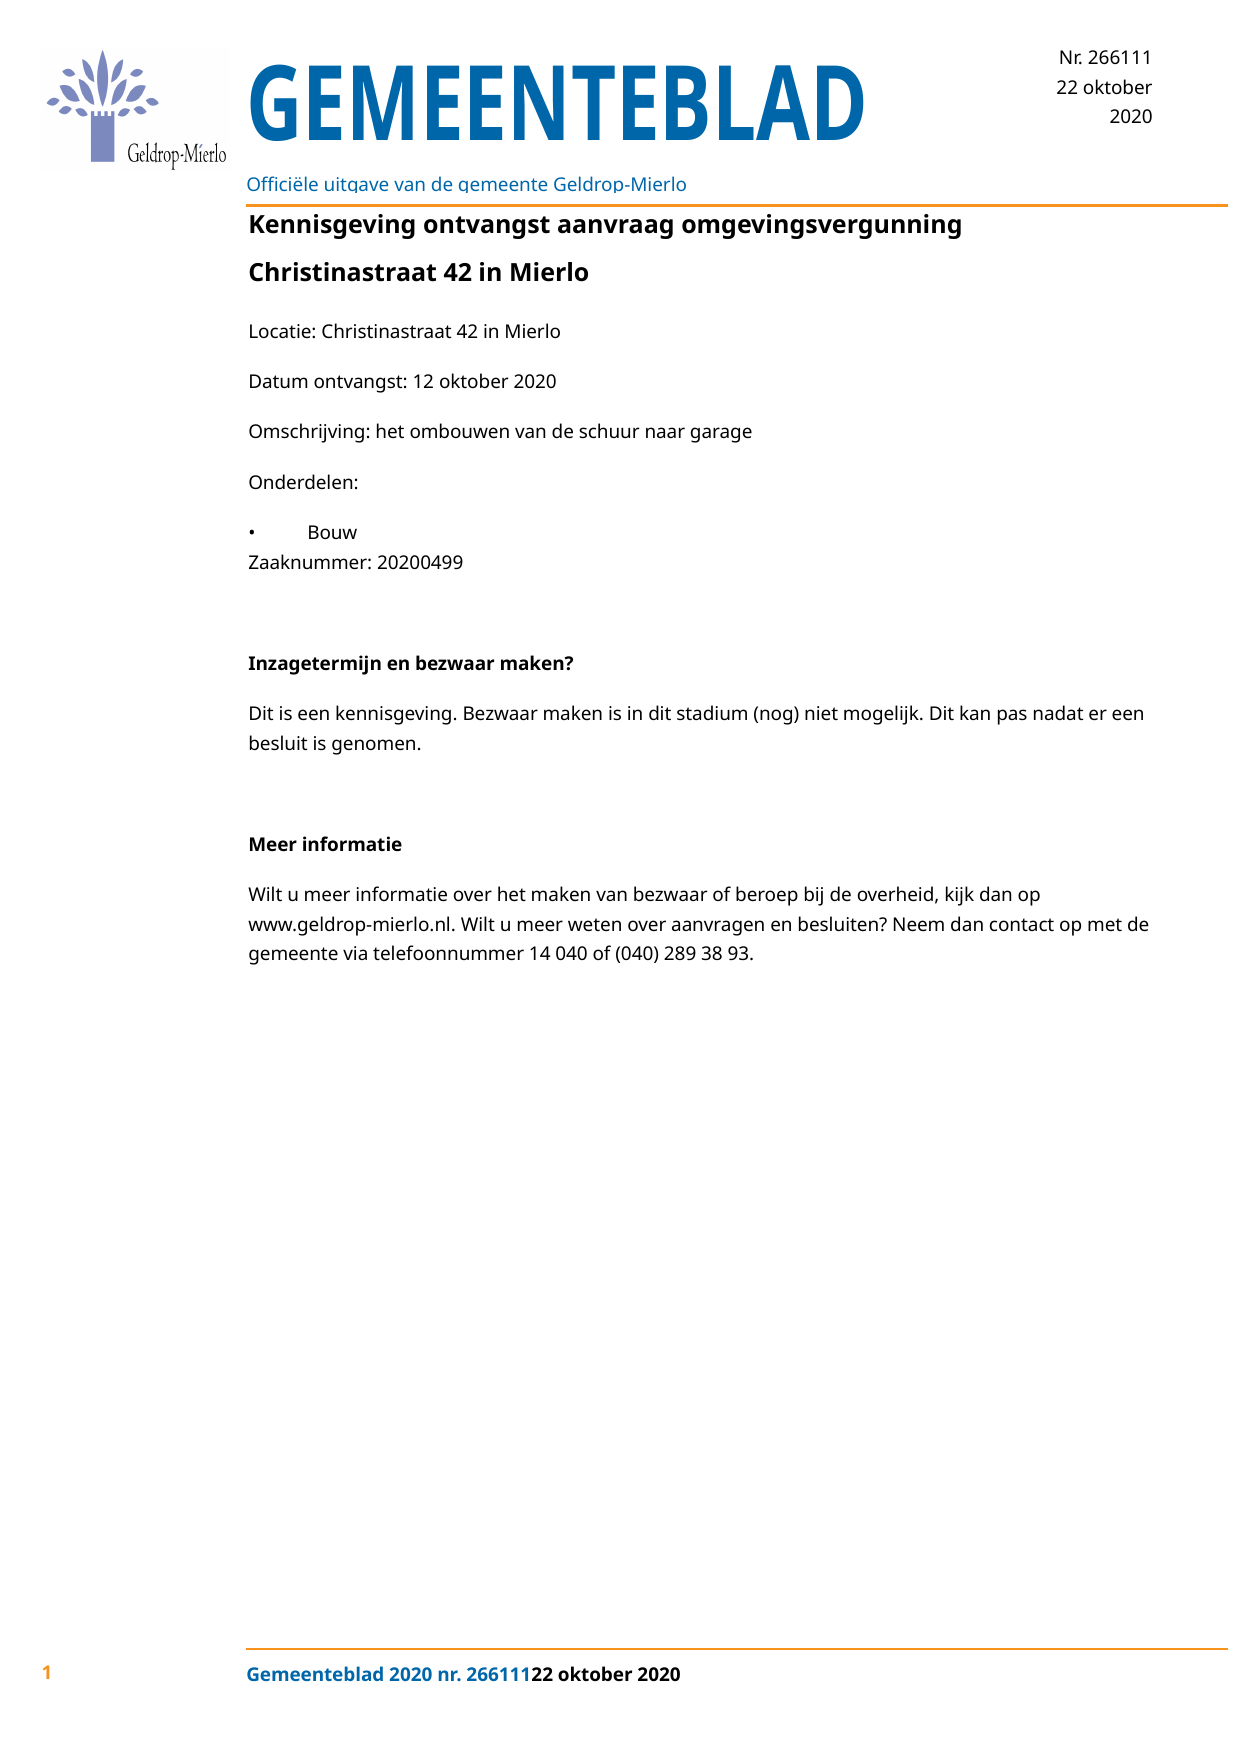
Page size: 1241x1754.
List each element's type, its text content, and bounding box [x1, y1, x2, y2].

text Zaaknummer: 20200499 [248, 549, 1152, 575]
text Kennisgeving ontvangst aanvraag omgevingsvergunning Christinastraat 42 in Mierlo [248, 207, 1152, 288]
text Datum ontvangst: 12 oktober 2020 [248, 368, 1152, 394]
picture [41, 47, 231, 172]
text Wilt u meer informatie over het maken van bezwaar of beroep bij de overheid, kijk dan op www.geldrop-mierlo.nl. Wilt u meer weten over aanvragen en besluiten? Neem dan contact op met de gemeente via telefoonnummer 14 040 of (040) 289 38 93. [248, 881, 1152, 966]
text Inzagetermijn en bezwaar maken? [248, 650, 1152, 676]
text Dit is een kennisgeving. Bezwaar maken is in dit stadium (nog) niet mogelijk. Dit kan pas nadat er een besluit is genomen. [248, 700, 1152, 756]
text Locatie: Christinastraat 42 in Mierlo [248, 318, 1152, 344]
list Bouw [248, 519, 1152, 545]
text Meer informatie [248, 831, 1152, 857]
text Onderdelen: [248, 469, 1152, 495]
text Omschrijving: het ombouwen van de schuur naar garage [248, 419, 1152, 444]
